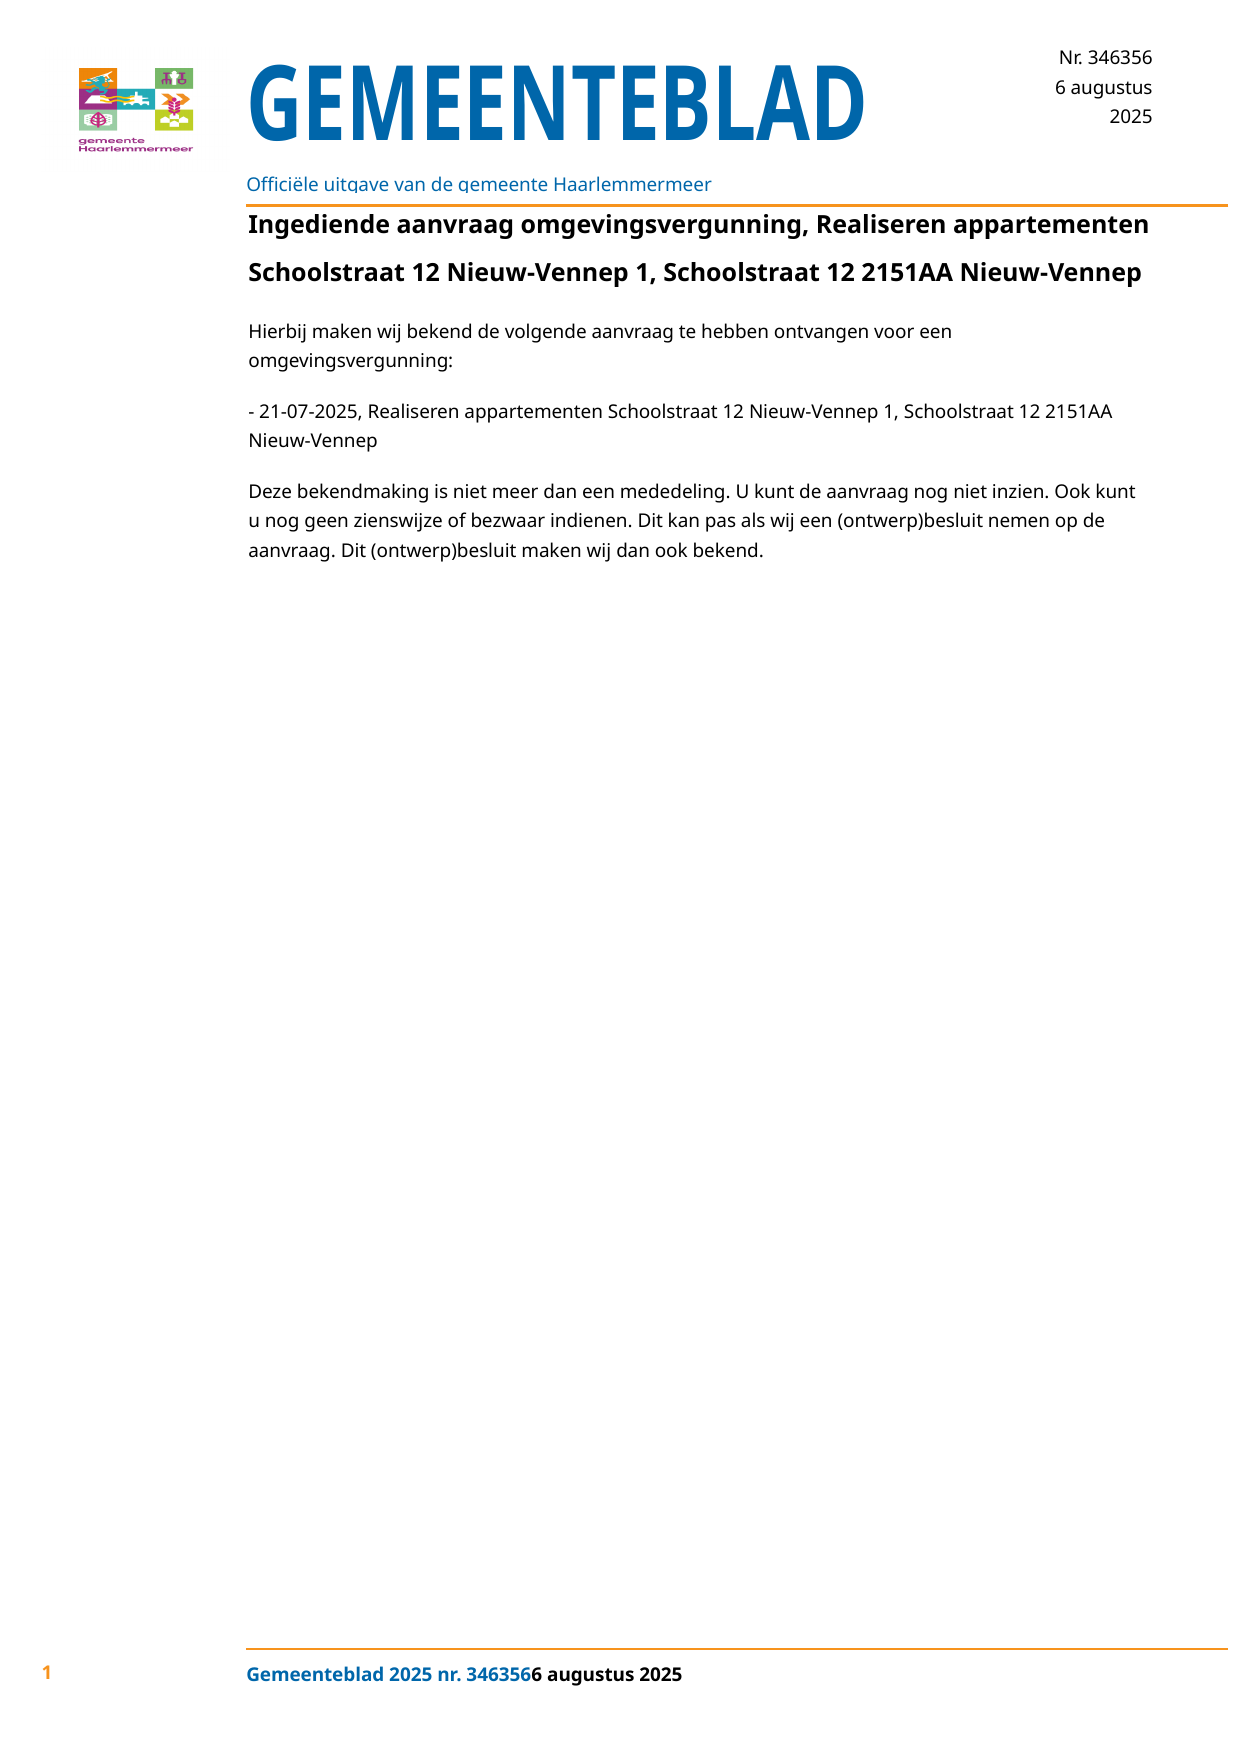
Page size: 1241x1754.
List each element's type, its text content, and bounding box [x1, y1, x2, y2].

text Hierbij maken wij bekend de volgende aanvraag te hebben ontvangen voor een omgevingsvergunning: [248, 318, 1152, 373]
text Ingediende aanvraag omgevingsvergunning, Realiseren appartementen Schoolstraat 12 Nieuw-Vennep 1, Schoolstraat 12 2151AA Nieuw-Vennep [248, 207, 1152, 288]
text Deze bekendmaking is niet meer dan een mededeling. U kunt de aanvraag nog niet inzien. Ook kunt u nog geen zienswijze of bezwaar indienen. Dit kan pas als wij een (ontwerp)besluit nemen op de aanvraag. Dit (ontwerp)besluit maken wij dan ook bekend. [248, 478, 1152, 563]
text - 21-07-2025, Realiseren appartementen Schoolstraat 12 Nieuw-Vennep 1, Schoolstraat 12 2151AA Nieuw-Vennep [248, 398, 1152, 453]
picture [41, 47, 231, 172]
